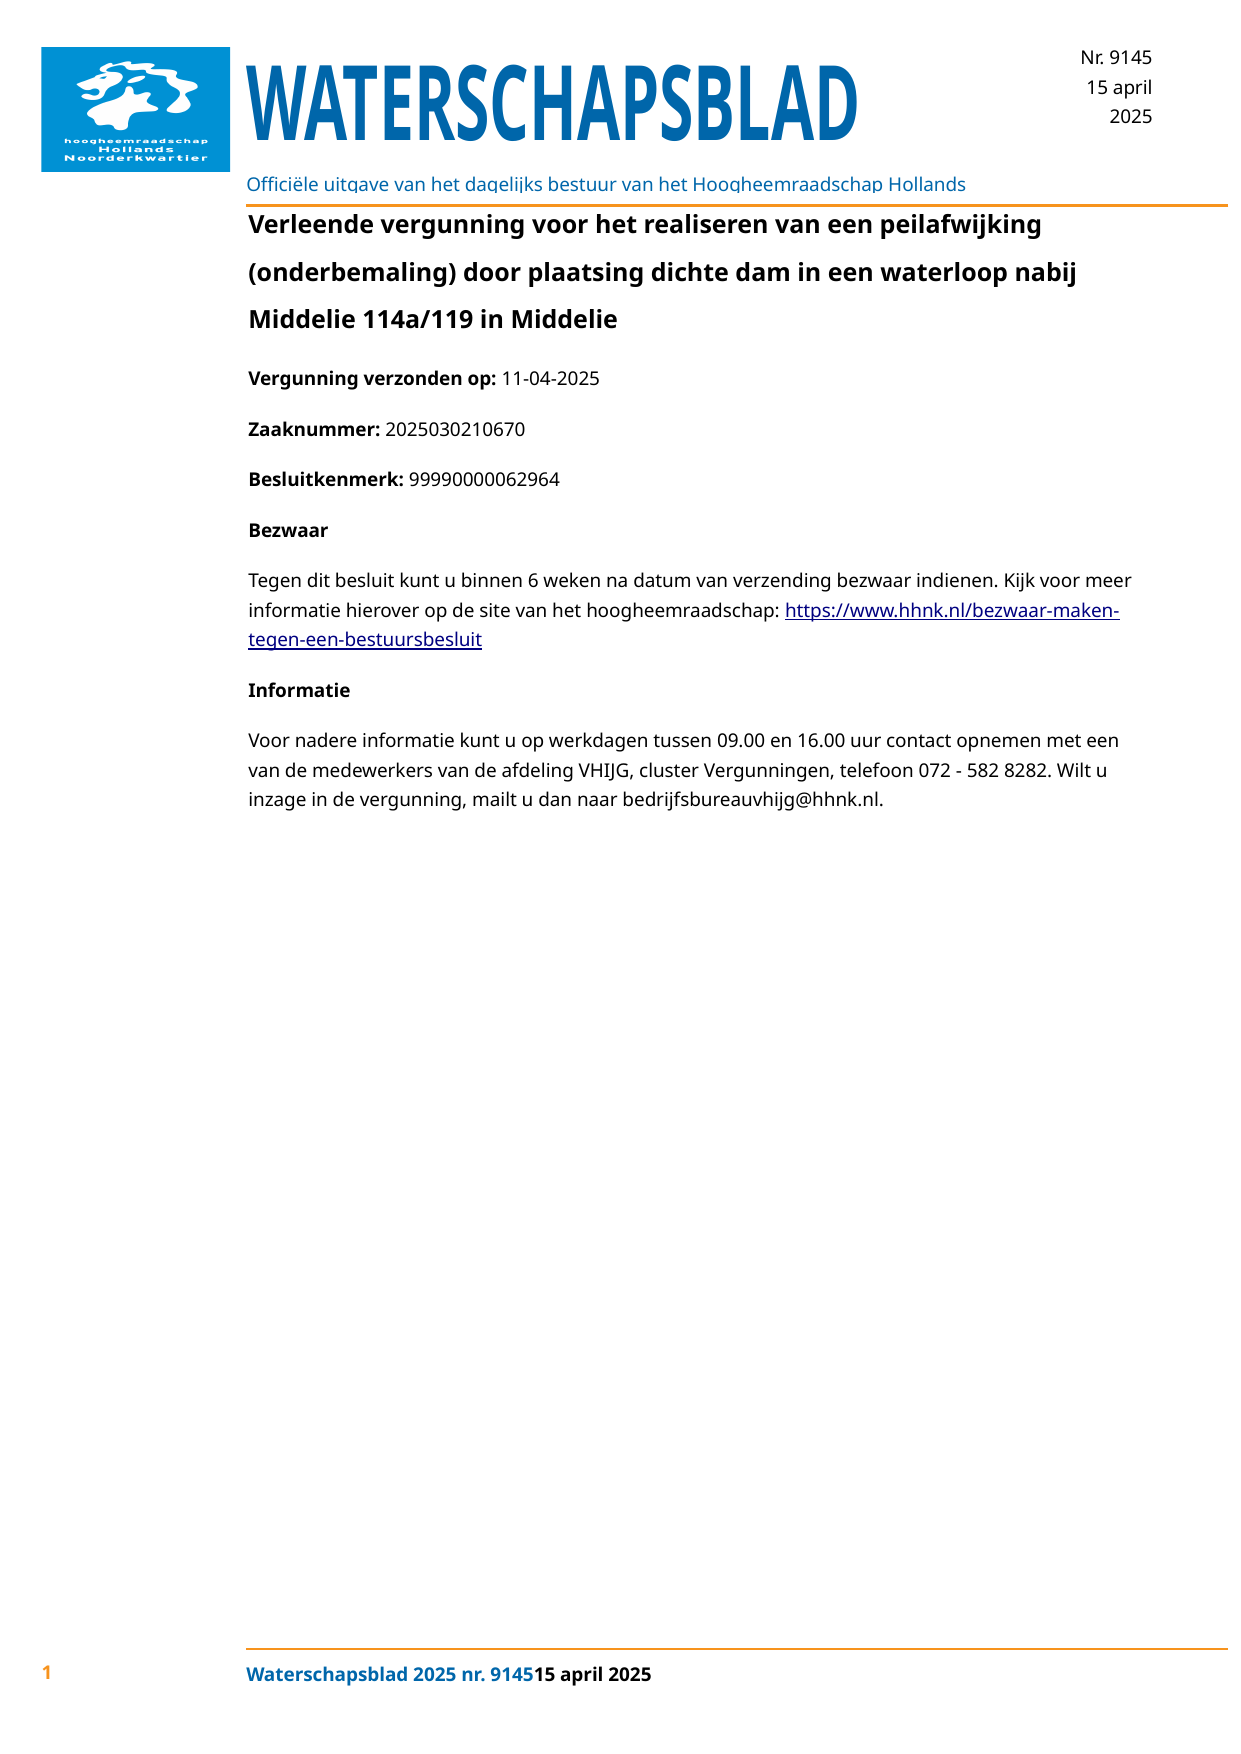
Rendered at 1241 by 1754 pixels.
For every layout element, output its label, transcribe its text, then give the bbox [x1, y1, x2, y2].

text Zaaknummer: 2025030210670 [248, 416, 1152, 442]
text Verleende vergunning voor het realiseren van een peilafwijking (onderbemaling) door plaatsing dichte dam in een waterloop nabij Middelie 114a/119 in Middelie [248, 207, 1152, 336]
text Besluitkenmerk: 99990000062964 [248, 466, 1152, 492]
picture [78, 64, 122, 99]
text Informatie [248, 677, 1152, 702]
text Bezwaar [248, 517, 1152, 542]
text Tegen dit besluit kunt u binnen 6 weken na datum van verzending bezwaar indienen. Kijk voor meer informatie hierover op de site van het hoogheemraadschap: https://www.hhnk.nl/bezwaar-maken-tegen-een-bestuursbesluit [248, 567, 1152, 652]
picture [88, 87, 157, 130]
text Voor nadere informatie kunt u op werkdagen tussen 09.00 en 16.00 uur contact opnemen met een van de medewerkers van de afdeling VHIJG, cluster Vergunningen, telefoon 072 - 582 8282. Wilt u inzage in de vergunning, mailt u dan naar bedrijfsbureauvhijg@hhnk.nl. [248, 727, 1152, 812]
text Vergunning verzonden op: 11-04-2025 [248, 366, 1152, 391]
picture [118, 62, 197, 112]
picture [129, 76, 144, 82]
